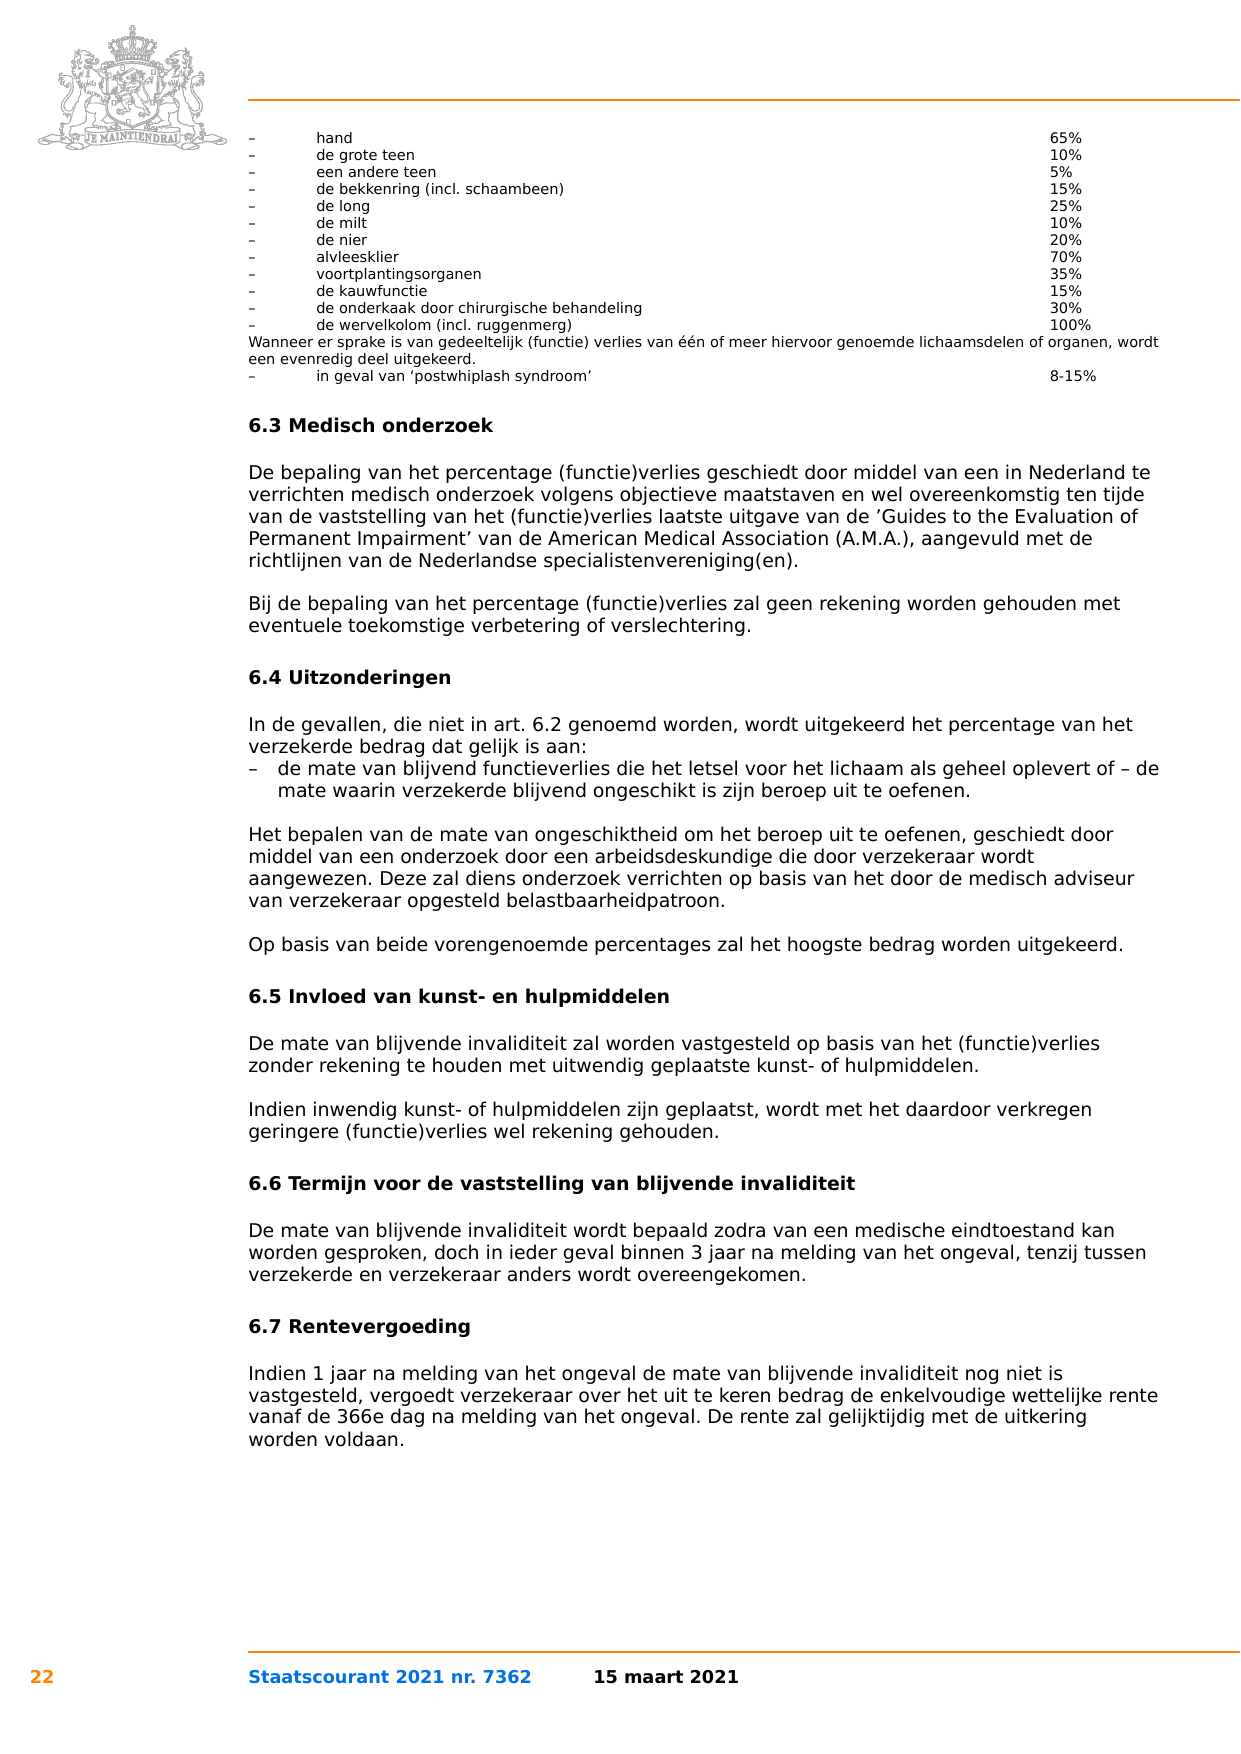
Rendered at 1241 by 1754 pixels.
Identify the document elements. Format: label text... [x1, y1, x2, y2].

table_cell 30% [1044, 300, 1163, 317]
table_cell – [248, 147, 310, 164]
table_cell de onderkaak door chirurgische behandeling [310, 300, 1043, 317]
subtitle 6.3 Medisch onderzoek [248, 414, 1163, 437]
table_cell – [248, 232, 310, 249]
table_cell de bekkenring (incl. schaambeen) [310, 181, 1043, 198]
text Indien 1 jaar na melding van het ongeval de mate van blijvende invaliditeit nog niet is vastgesteld, vergoedt verzekeraar over het uit te keren bedrag de enkelvoudige wettelijke rente vanaf de 366e dag na melding van het ongeval. De rente zal gelijktijdig met de uitkering worden voldaan. [248, 1362, 1163, 1450]
table_cell – [248, 266, 310, 283]
text De bepaling van het percentage (functie)verlies geschiedt door middel van een in Nederland te verrichten medisch onderzoek volgens objectieve maatstaven en wel overeenkomstig ten tijde van de vaststelling van het (functie)verlies laatste uitgave van de ’Guides to the Evaluation of Permanent Impairment’ van de American Medical Association (A.M.A.), aangevuld met de richtlijnen van de Nederlandse specialistenvereniging(en). [248, 462, 1163, 571]
table_cell 35% [1044, 266, 1163, 283]
picture [38, 25, 227, 150]
table_cell 10% [1044, 147, 1163, 164]
text – de mate van blijvend functieverlies die het letsel voor het lichaam als geheel oplevert of – de mate waarin verzekerde blijvend ongeschikt is zijn beroep uit te oefenen. [248, 758, 1163, 802]
table_cell 20% [1044, 232, 1163, 249]
text De mate van blijvende invaliditeit wordt bepaald zodra van een medische eindtoestand kan worden gesproken, doch in ieder geval binnen 3 jaar na melding van het ongeval, tenzij tussen verzekerde en verzekeraar anders wordt overeengekomen. [248, 1219, 1163, 1286]
table_cell 15% [1044, 283, 1163, 300]
table_cell voortplantingsorganen [310, 266, 1043, 283]
table_cell – [248, 215, 310, 232]
subtitle 6.5 Invloed van kunst- en hulpmiddelen [248, 986, 1163, 1008]
table_cell – [248, 283, 310, 300]
text Het bepalen van de mate van ongeschiktheid om het beroep uit te oefenen, geschiedt door middel van een onderzoek door een arbeidsdeskundige die door verzekeraar wordt aangewezen. Deze zal diens onderzoek verrichten op basis van het door de medisch adviseur van verzekeraar opgesteld belastbaarheidpatroon. [248, 824, 1163, 912]
text Bij de bepaling van het percentage (functie)verlies zal geen rekening worden gehouden met eventuele toekomstige verbetering of verslechtering. [248, 593, 1163, 637]
text In de gevallen, die niet in art. 6.2 genoemd worden, wordt uitgekeerd het percentage van het verzekerde bedrag dat gelijk is aan: [248, 714, 1163, 758]
table_cell de wervelkolom (incl. ruggenmerg) [310, 317, 1043, 334]
table_cell – [248, 249, 310, 266]
table_cell – [248, 300, 310, 317]
subtitle 6.6 Termijn voor de vaststelling van blijvende invaliditeit [248, 1173, 1163, 1194]
table_cell – [248, 181, 310, 198]
table_cell de nier [310, 232, 1043, 249]
table_cell de milt [310, 215, 1043, 232]
table_cell 25% [1044, 198, 1163, 215]
table_cell 10% [1044, 215, 1163, 232]
table_cell de grote teen [310, 147, 1043, 164]
table_cell een andere teen [310, 164, 1043, 181]
table_cell alvleesklier [310, 249, 1043, 266]
table_cell – [248, 317, 310, 334]
subtitle 6.4 Uitzonderingen [248, 667, 1163, 689]
table_cell 5% [1044, 164, 1163, 181]
table_cell 8-15% [1044, 368, 1163, 384]
table_cell hand [310, 130, 1043, 147]
text Op basis van beide vorengenoemde percentages zal het hoogste bedrag worden uitgekeerd. [248, 934, 1163, 956]
table_cell 70% [1044, 249, 1163, 266]
table_cell – [248, 198, 310, 215]
text De mate van blijvende invaliditeit zal worden vastgesteld op basis van het (functie)verlies zonder rekening te houden met uitwendig geplaatste kunst- of hulpmiddelen. [248, 1033, 1163, 1077]
subtitle 6.7 Rentevergoeding [248, 1316, 1163, 1337]
table_cell – [248, 164, 310, 181]
table_cell in geval van ‘postwhiplash syndroom’ [310, 368, 1043, 384]
text Indien inwendig kunst- of hulpmiddelen zijn geplaatst, wordt met het daardoor verkregen geringere (functie)verlies wel rekening gehouden. [248, 1099, 1163, 1143]
table_cell de long [310, 198, 1043, 215]
table_cell 100% [1044, 317, 1163, 334]
table_cell – [248, 368, 310, 384]
table_cell de kauwfunctie [310, 283, 1043, 300]
table_cell 65% [1044, 130, 1163, 147]
table_cell 15% [1044, 181, 1163, 198]
table_cell – [248, 130, 310, 147]
table_cell Wanneer er sprake is van gedeeltelijk (functie) verlies van één of meer hiervoor genoemde lichaamsdelen of organen, wordt een evenredig deel uitgekeerd. [248, 334, 1163, 368]
